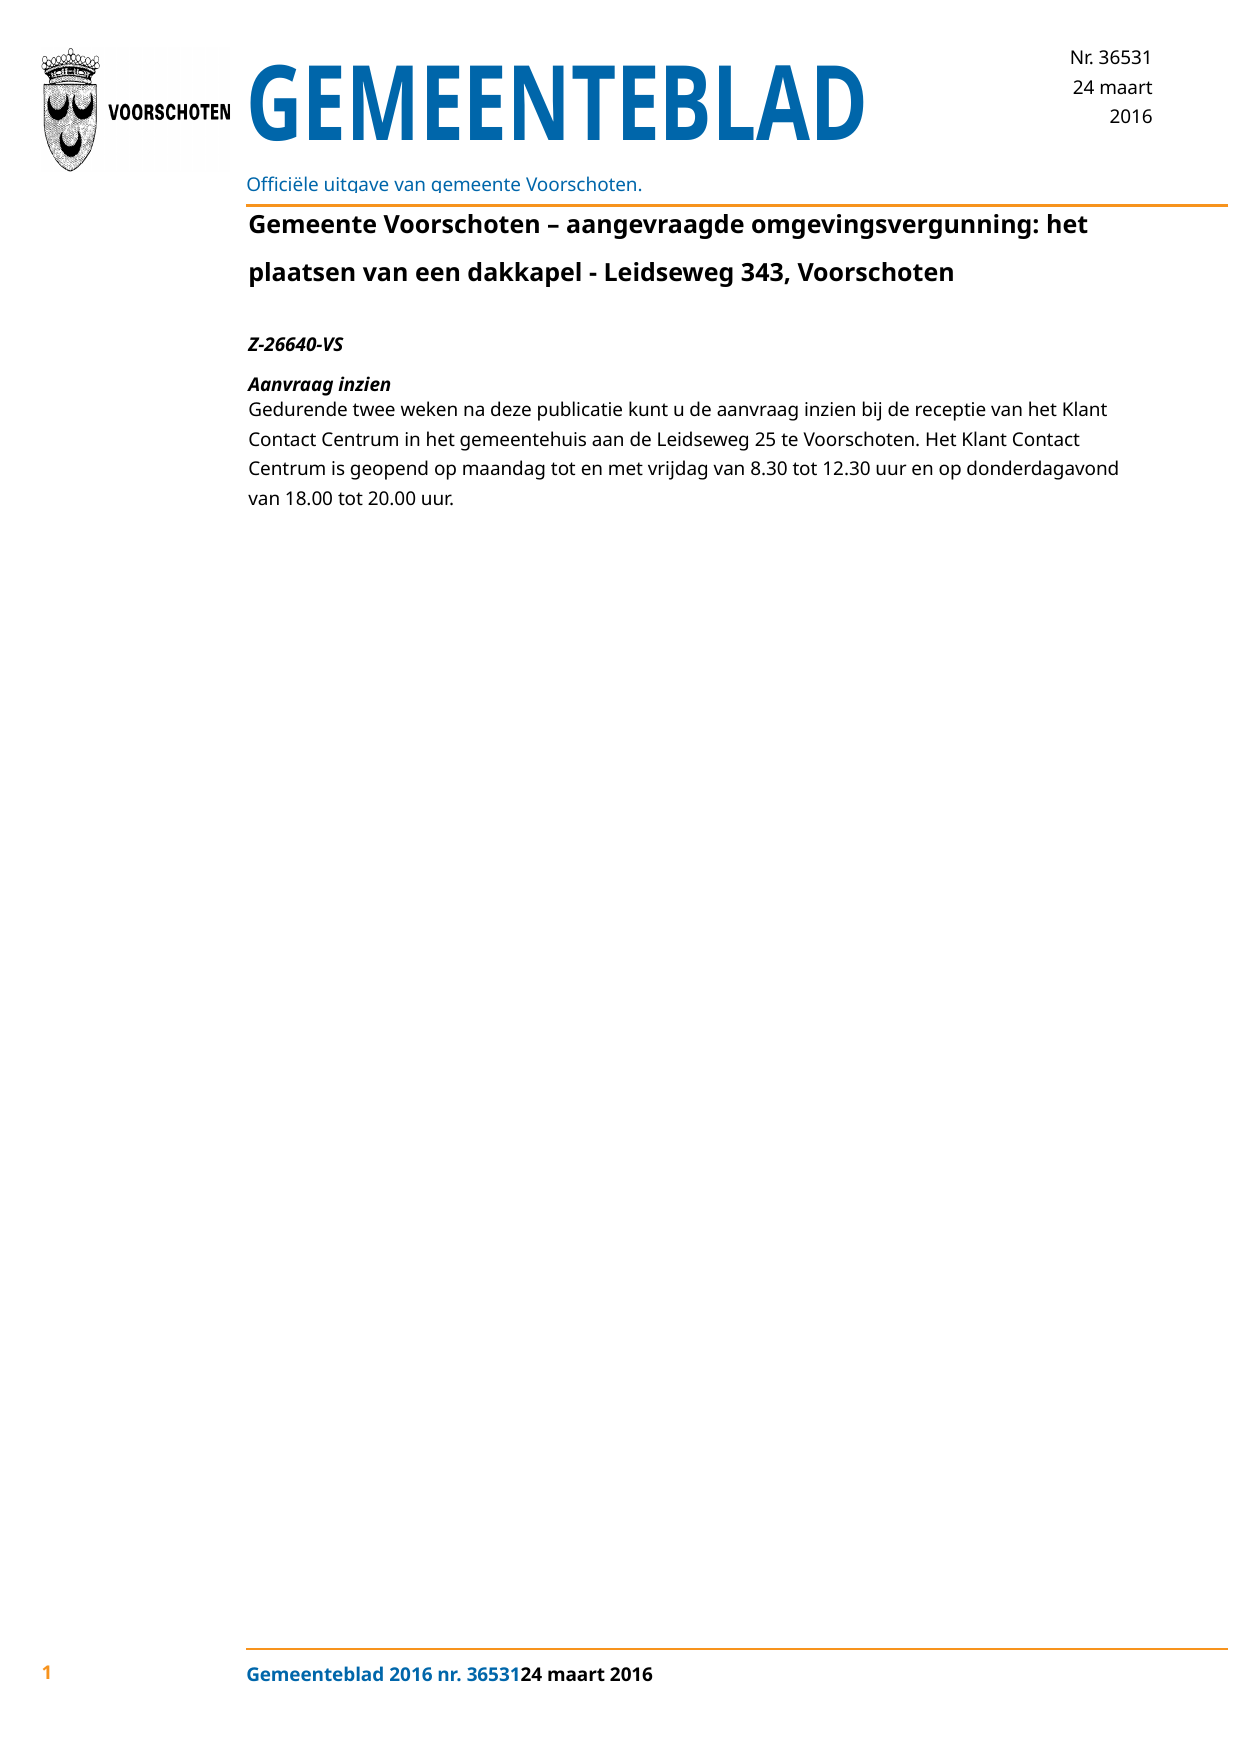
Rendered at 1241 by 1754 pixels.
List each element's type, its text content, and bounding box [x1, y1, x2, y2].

text Gemeente Voorschoten – aangevraagde omgevingsvergunning: het plaatsen van een dakkapel - Leidseweg 343, Voorschoten [248, 207, 1152, 288]
text Aanvraag inzien [248, 371, 1152, 396]
text Gedurende twee weken na deze publicatie kunt u de aanvraag inzien bij de receptie van het Klant Contact Centrum in het gemeentehuis aan de Leidseweg 25 te Voorschoten. Het Klant Contact Centrum is geopend op maandag tot en met vrijdag van 8.30 tot 12.30 uur en op donderdagavond van 18.00 tot 20.00 uur. [248, 396, 1152, 511]
picture [41, 47, 231, 172]
text Z-26640-VS [248, 331, 1152, 357]
